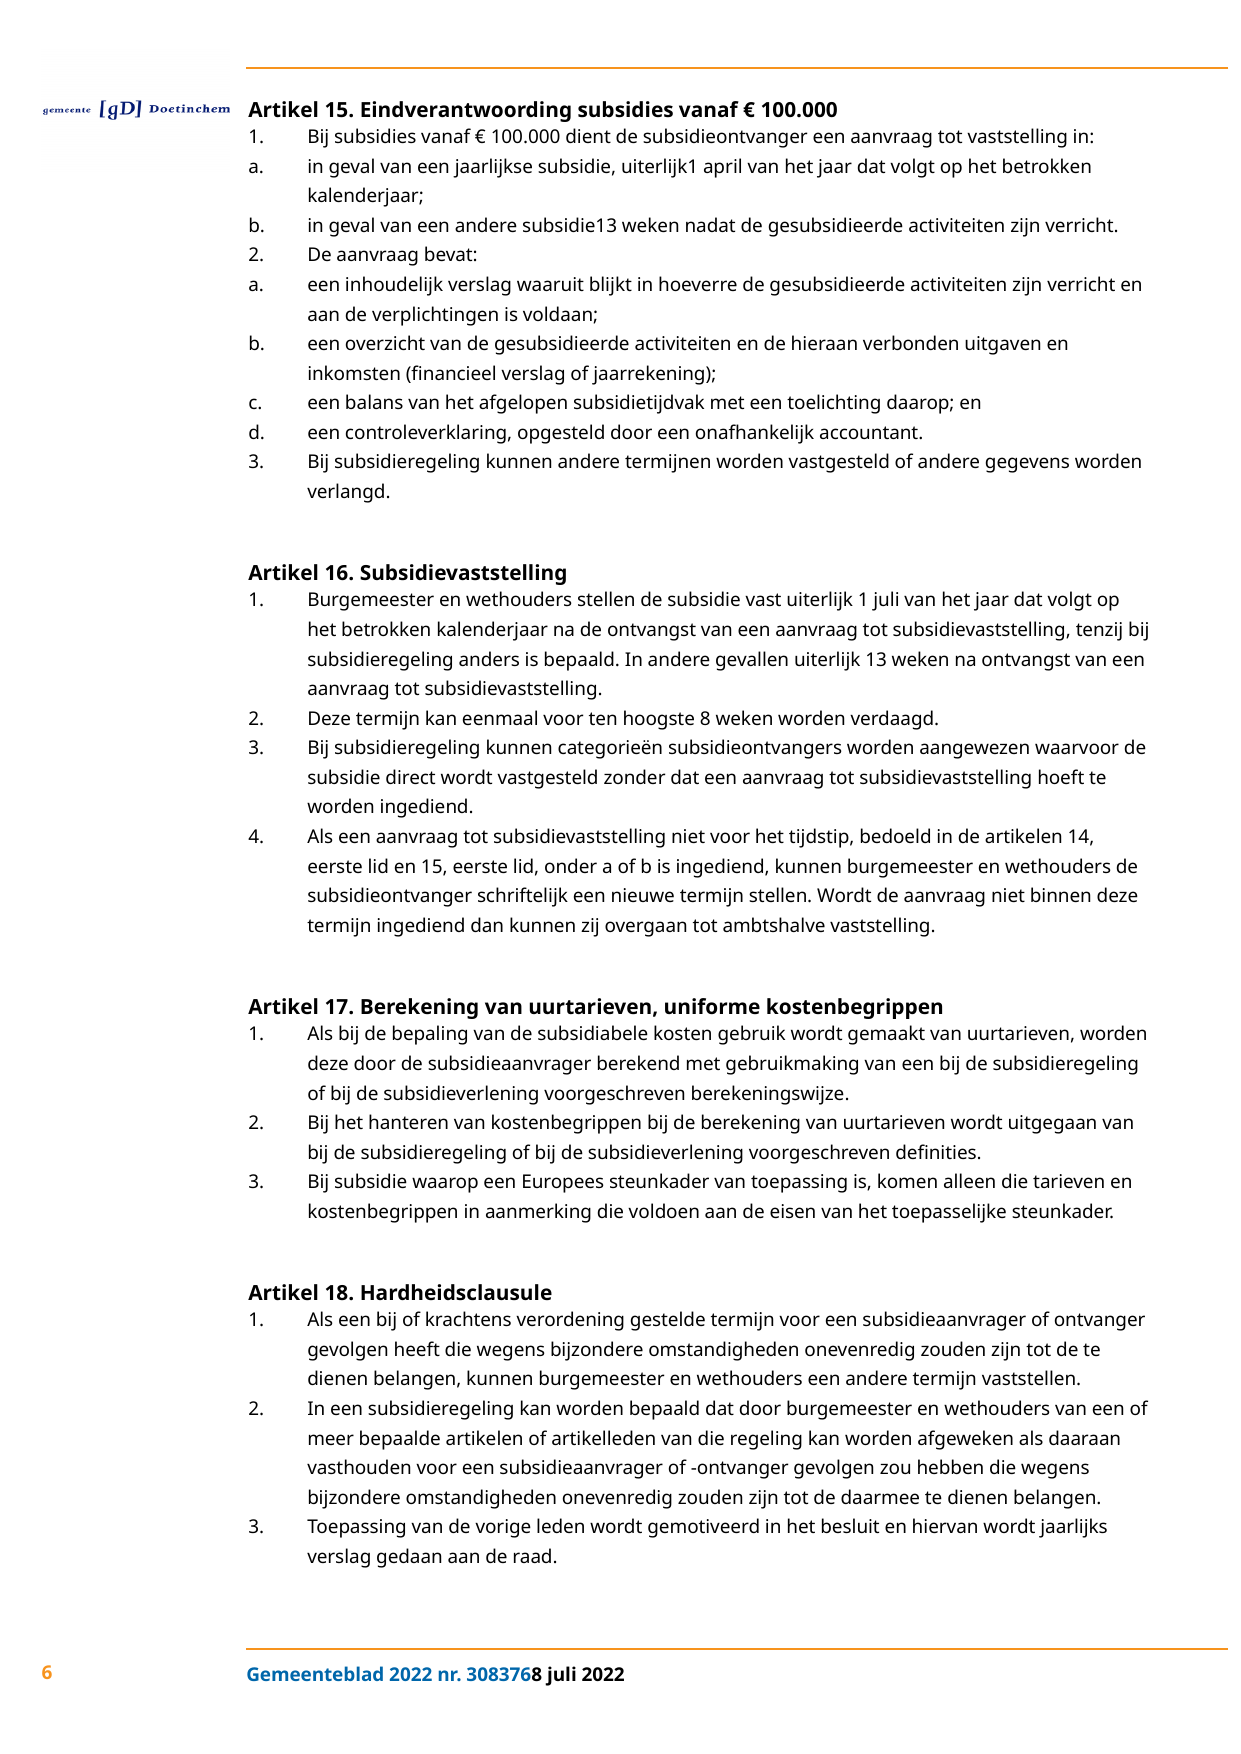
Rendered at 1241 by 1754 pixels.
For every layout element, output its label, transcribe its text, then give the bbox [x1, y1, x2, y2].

list De aanvraag bevat: [248, 242, 1152, 267]
list Bij subsidieregeling kunnen andere termijnen worden vastgesteld of andere gegevens worden verlangd. [248, 449, 1152, 504]
list In een subsidieregeling kan worden bepaald dat door burgemeester en wethouders van een of meer bepaalde artikelen of artikelleden van die regeling kan worden afgeweken als daaraan vasthouden voor een subsidieaanvrager of -ontvanger gevolgen zou hebben die wegens bijzondere omstandigheden onevenredig zouden zijn tot de daarmee te dienen belangen. [248, 1395, 1152, 1510]
picture [41, 47, 231, 172]
list een controleverklaring, opgesteld door een onafhankelijk accountant. [248, 419, 1152, 445]
list Als bij de bepaling van de subsidiabele kosten gebruik wordt gemaakt van uurtarieven, worden deze door de subsidieaanvrager berekend met gebruikmaking van een bij de subsidieregeling of bij de subsidieverlening voorgeschreven berekeningswijze. [248, 1021, 1152, 1105]
text Artikel 17. Berekening van uurtarieven, uniforme kostenbegrippen [248, 992, 1152, 1021]
list Bij het hanteren van kostenbegrippen bij de berekening van uurtarieven wordt uitgegaan van bij de subsidieregeling of bij de subsidieverlening voorgeschreven definities. [248, 1109, 1152, 1164]
list Bij subsidies vanaf € 100.000 dient de subsidieontvanger een aanvraag tot vaststelling in: [248, 123, 1152, 149]
list een inhoudelijk verslag waaruit blijkt in hoeverre de gesubsidieerde activiteiten zijn verricht en aan de verplichtingen is voldaan; [248, 271, 1152, 326]
list Bij subsidieregeling kunnen categorieën subsidieontvangers worden aangewezen waarvoor de subsidie direct wordt vastgesteld zonder dat een aanvraag tot subsidievaststelling hoeft te worden ingediend. [248, 734, 1152, 819]
list in geval van een andere subsidie13 weken nadat de gesubsidieerde activiteiten zijn verricht. [248, 212, 1152, 238]
list in geval van een jaarlijkse subsidie, uiterlijk1 april van het jaar dat volgt op het betrokken kalenderjaar; [248, 153, 1152, 208]
list Als een bij of krachtens verordening gestelde termijn voor een subsidieaanvrager of ontvanger gevolgen heeft die wegens bijzondere omstandigheden onevenredig zouden zijn tot de te dienen belangen, kunnen burgemeester en wethouders een andere termijn vaststellen. [248, 1306, 1152, 1391]
list een balans van het afgelopen subsidietijdvak met een toelichting daarop; en [248, 389, 1152, 415]
text Artikel 18. Hardheidsclausule [248, 1278, 1152, 1306]
text Artikel 15. Eindverantwoording subsidies vanaf € 100.000 [248, 95, 1152, 123]
list Als een aanvraag tot subsidievaststelling niet voor het tijdstip, bedoeld in de artikelen 14, eerste lid en 15, eerste lid, onder a of b is ingediend, kunnen burgemeester en wethouders de subsidieontvanger schriftelijk een nieuwe termijn stellen. Wordt de aanvraag niet binnen deze termijn ingediend dan kunnen zij overgaan tot ambtshalve vaststelling. [248, 823, 1152, 938]
list een overzicht van de gesubsidieerde activiteiten en de hieraan verbonden uitgaven en inkomsten (financieel verslag of jaarrekening); [248, 330, 1152, 386]
text Artikel 16. Subsidievaststelling [248, 558, 1152, 587]
list Burgemeester en wethouders stellen de subsidie vast uiterlijk 1 juli van het jaar dat volgt op het betrokken kalenderjaar na de ontvangst van een aanvraag tot subsidievaststelling, tenzij bij subsidieregeling anders is bepaald. In andere gevallen uiterlijk 13 weken na ontvangst van een aanvraag tot subsidievaststelling. [248, 587, 1152, 701]
list Deze termijn kan eenmaal voor ten hoogste 8 weken worden verdaagd. [248, 705, 1152, 731]
list Toepassing van de vorige leden wordt gemotiveerd in het besluit en hiervan wordt jaarlijks verslag gedaan aan de raad. [248, 1513, 1152, 1569]
list Bij subsidie waarop een Europees steunkader van toepassing is, komen alleen die tarieven en kostenbegrippen in aanmerking die voldoen aan de eisen van het toepasselijke steunkader. [248, 1168, 1152, 1224]
